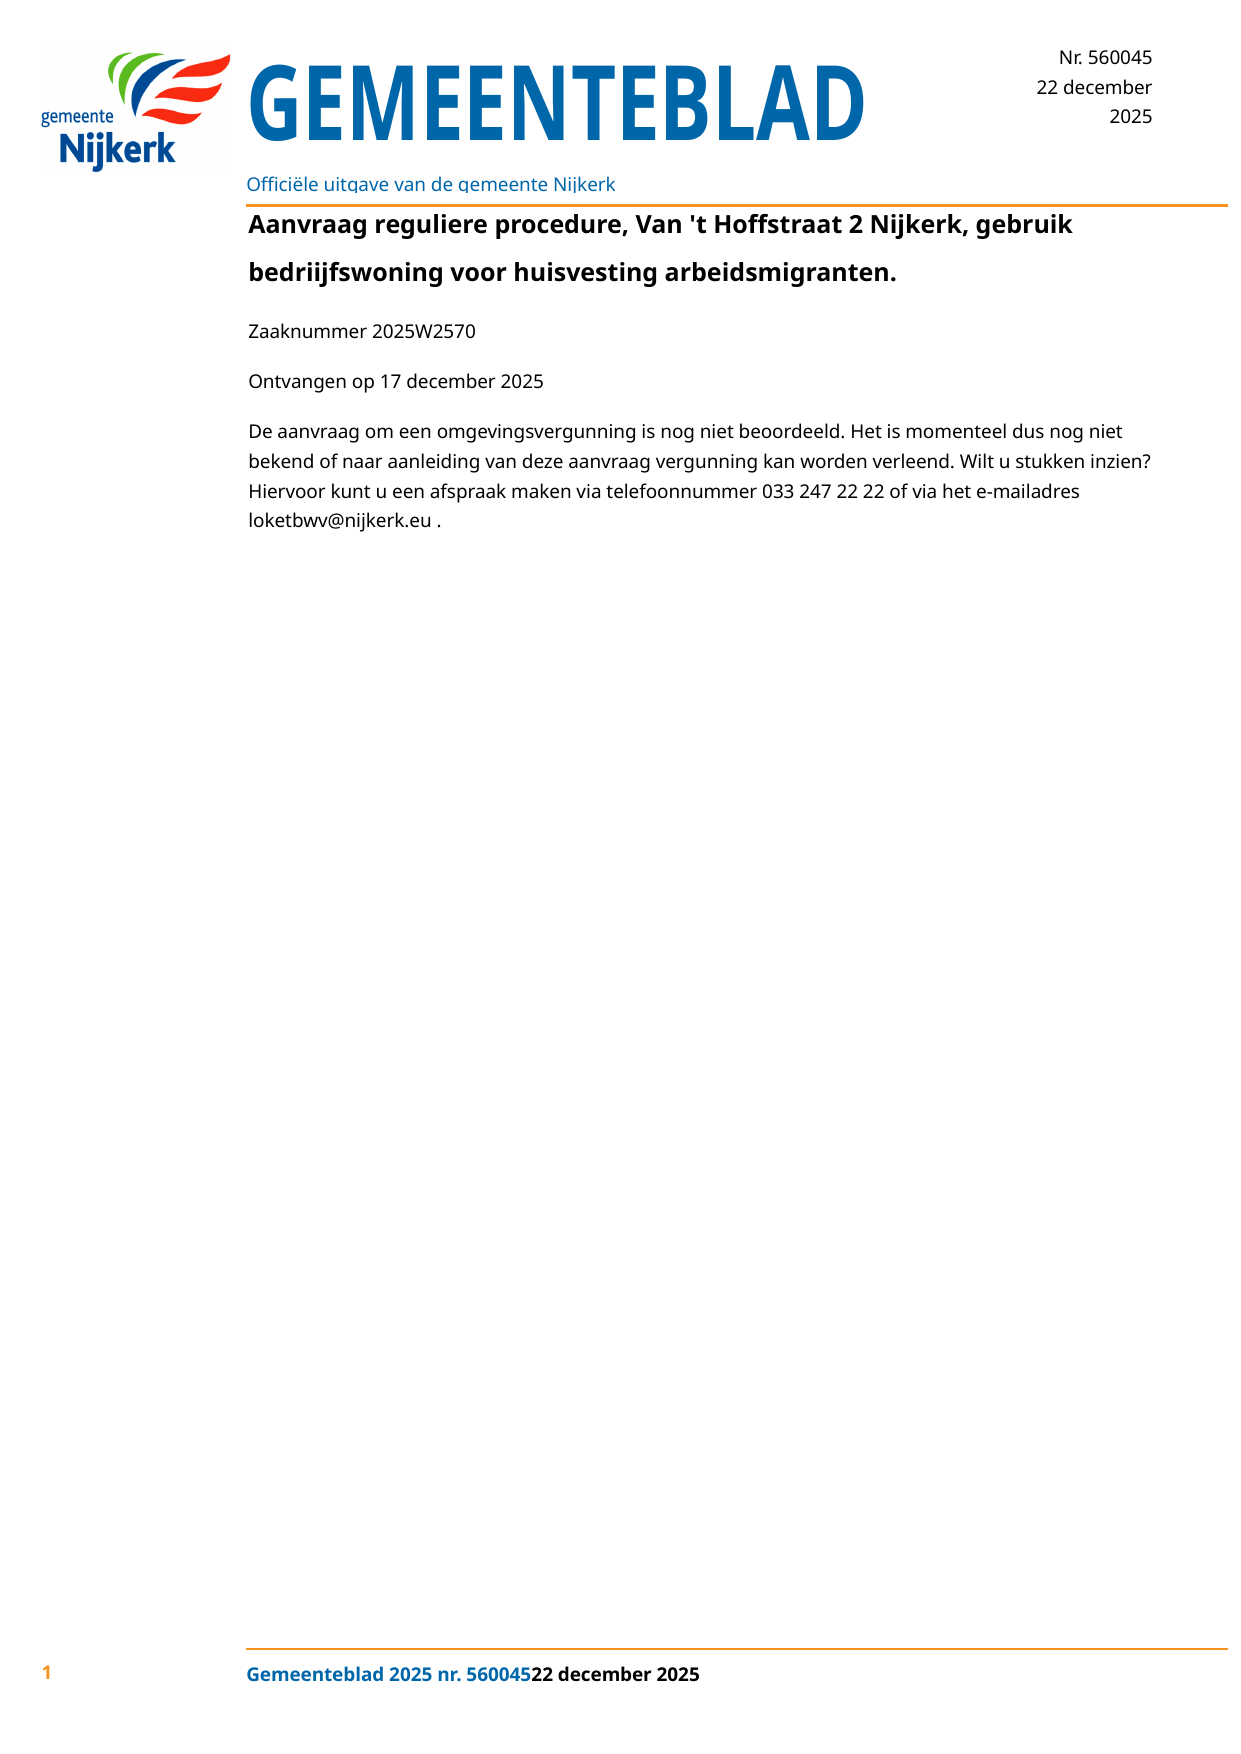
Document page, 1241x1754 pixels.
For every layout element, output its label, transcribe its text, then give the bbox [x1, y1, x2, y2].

text Zaaknummer 2025W2570 [248, 318, 1152, 344]
text De aanvraag om een omgevingsvergunning is nog niet beoordeeld. Het is momenteel dus nog niet bekend of naar aanleiding van deze aanvraag vergunning kan worden verleend. Wilt u stukken inzien? Hiervoor kunt u een afspraak maken via telefoonnummer 033 247 22 22 of via het e-mailadres loketbwv@nijkerk.eu . [248, 419, 1152, 533]
text Ontvangen op 17 december 2025 [248, 368, 1152, 394]
text Aanvraag reguliere procedure, Van 't Hoffstraat 2 Nijkerk, gebruik bedriijfswoning voor huisvesting arbeidsmigranten. [248, 207, 1152, 288]
picture [41, 47, 231, 172]
